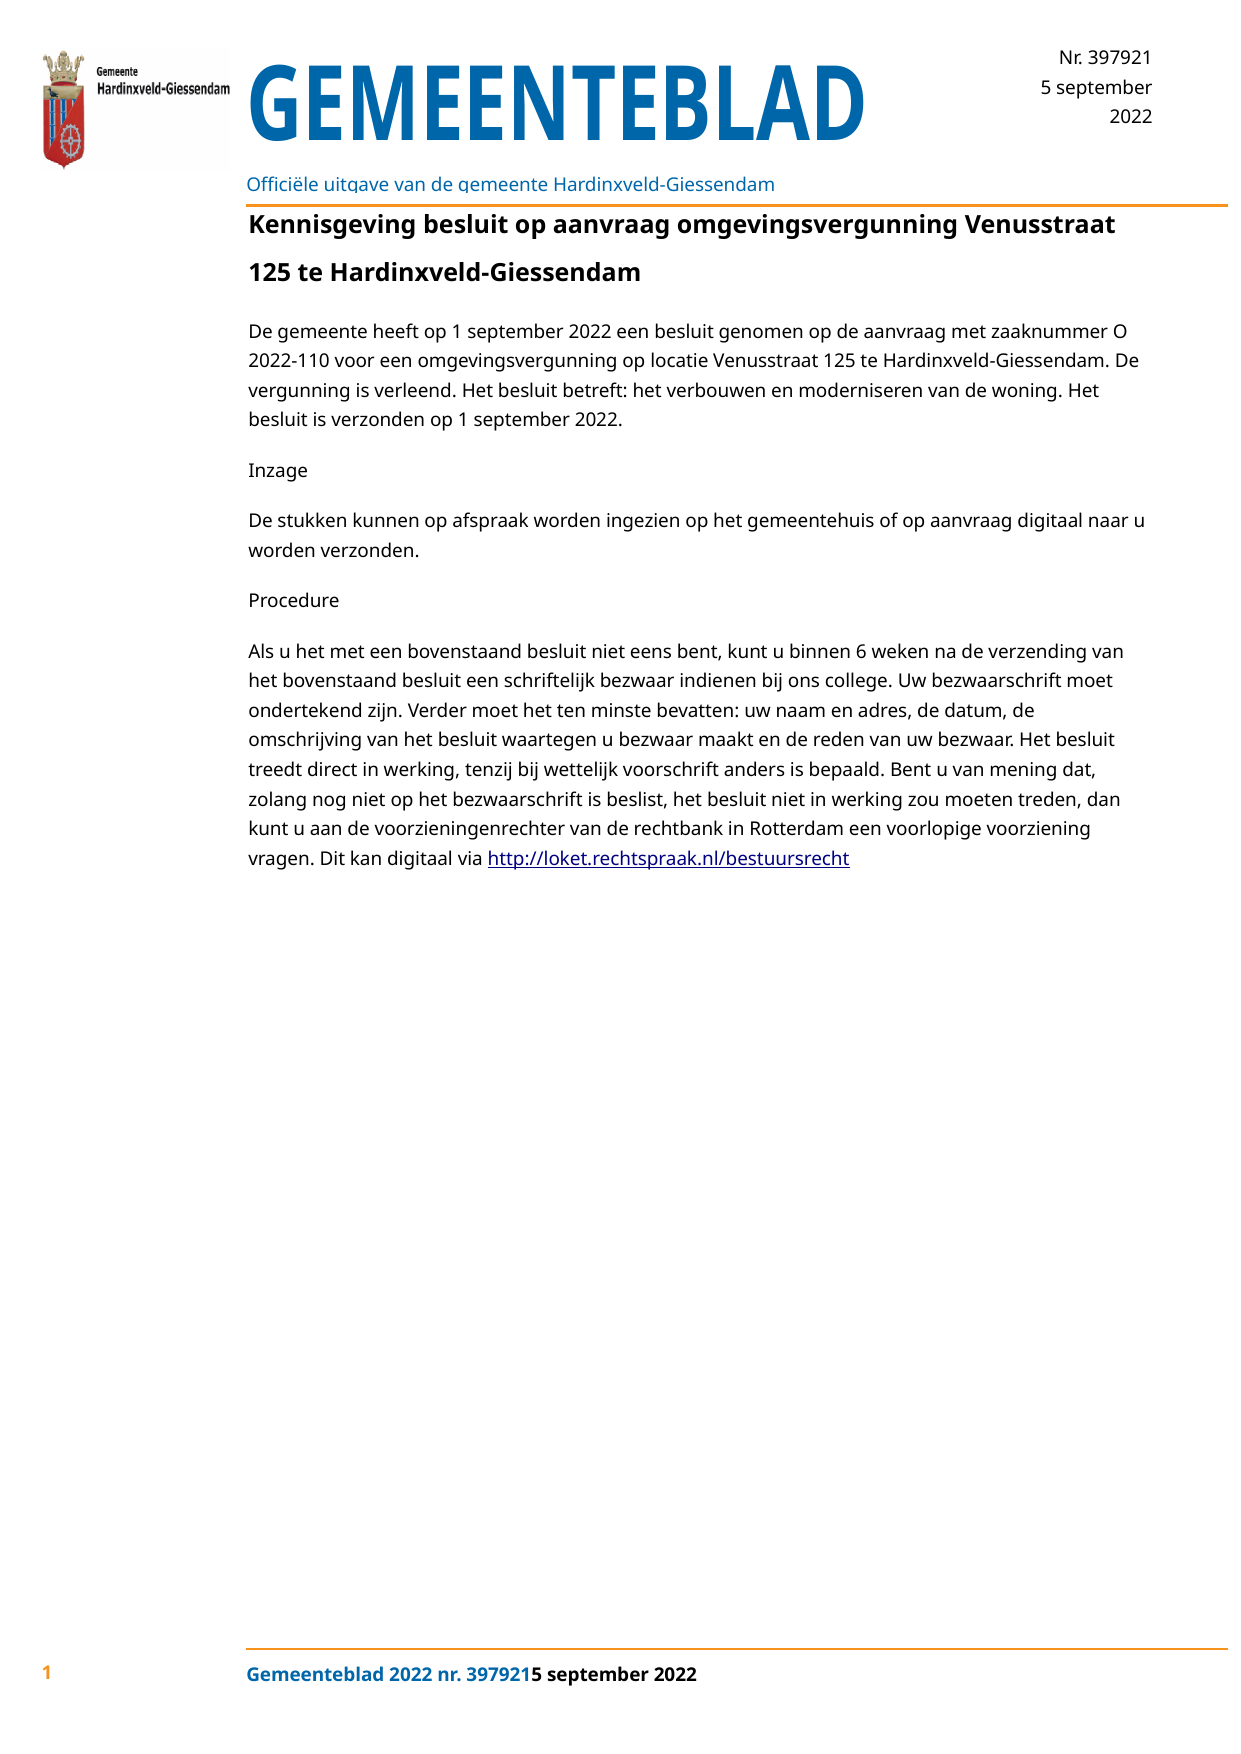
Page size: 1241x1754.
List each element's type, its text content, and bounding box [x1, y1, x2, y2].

text Kennisgeving besluit op aanvraag omgevingsvergunning Venusstraat 125 te Hardinxveld-Giessendam [248, 207, 1152, 288]
text Inzage [248, 457, 1152, 483]
text De gemeente heeft op 1 september 2022 een besluit genomen op de aanvraag met zaaknummer O 2022-110 voor een omgevingsvergunning op locatie Venusstraat 125 te Hardinxveld-Giessendam. De vergunning is verleend. Het besluit betreft: het verbouwen en moderniseren van de woning. Het besluit is verzonden op 1 september 2022. [248, 318, 1152, 432]
text Procedure [248, 587, 1152, 613]
picture [41, 47, 231, 172]
text Als u het met een bovenstaand besluit niet eens bent, kunt u binnen 6 weken na de verzending van het bovenstaand besluit een schriftelijk bezwaar indienen bij ons college. Uw bezwaarschrift moet ondertekend zijn. Verder moet het ten minste bevatten: uw naam en adres, de datum, de omschrijving van het besluit waartegen u bezwaar maakt en de reden van uw bezwaar. Het besluit treedt direct in werking, tenzij bij wettelijk voorschrift anders is bepaald. Bent u van mening dat, zolang nog niet op het bezwaarschrift is beslist, het besluit niet in werking zou moeten treden, dan kunt u aan de voorzieningenrechter van de rechtbank in Rotterdam een voorlopige voorziening vragen. Dit kan digitaal via http://loket.rechtspraak.nl/bestuursrecht [248, 638, 1152, 871]
text De stukken kunnen op afspraak worden ingezien op het gemeentehuis of op aanvraag digitaal naar u worden verzonden. [248, 507, 1152, 563]
